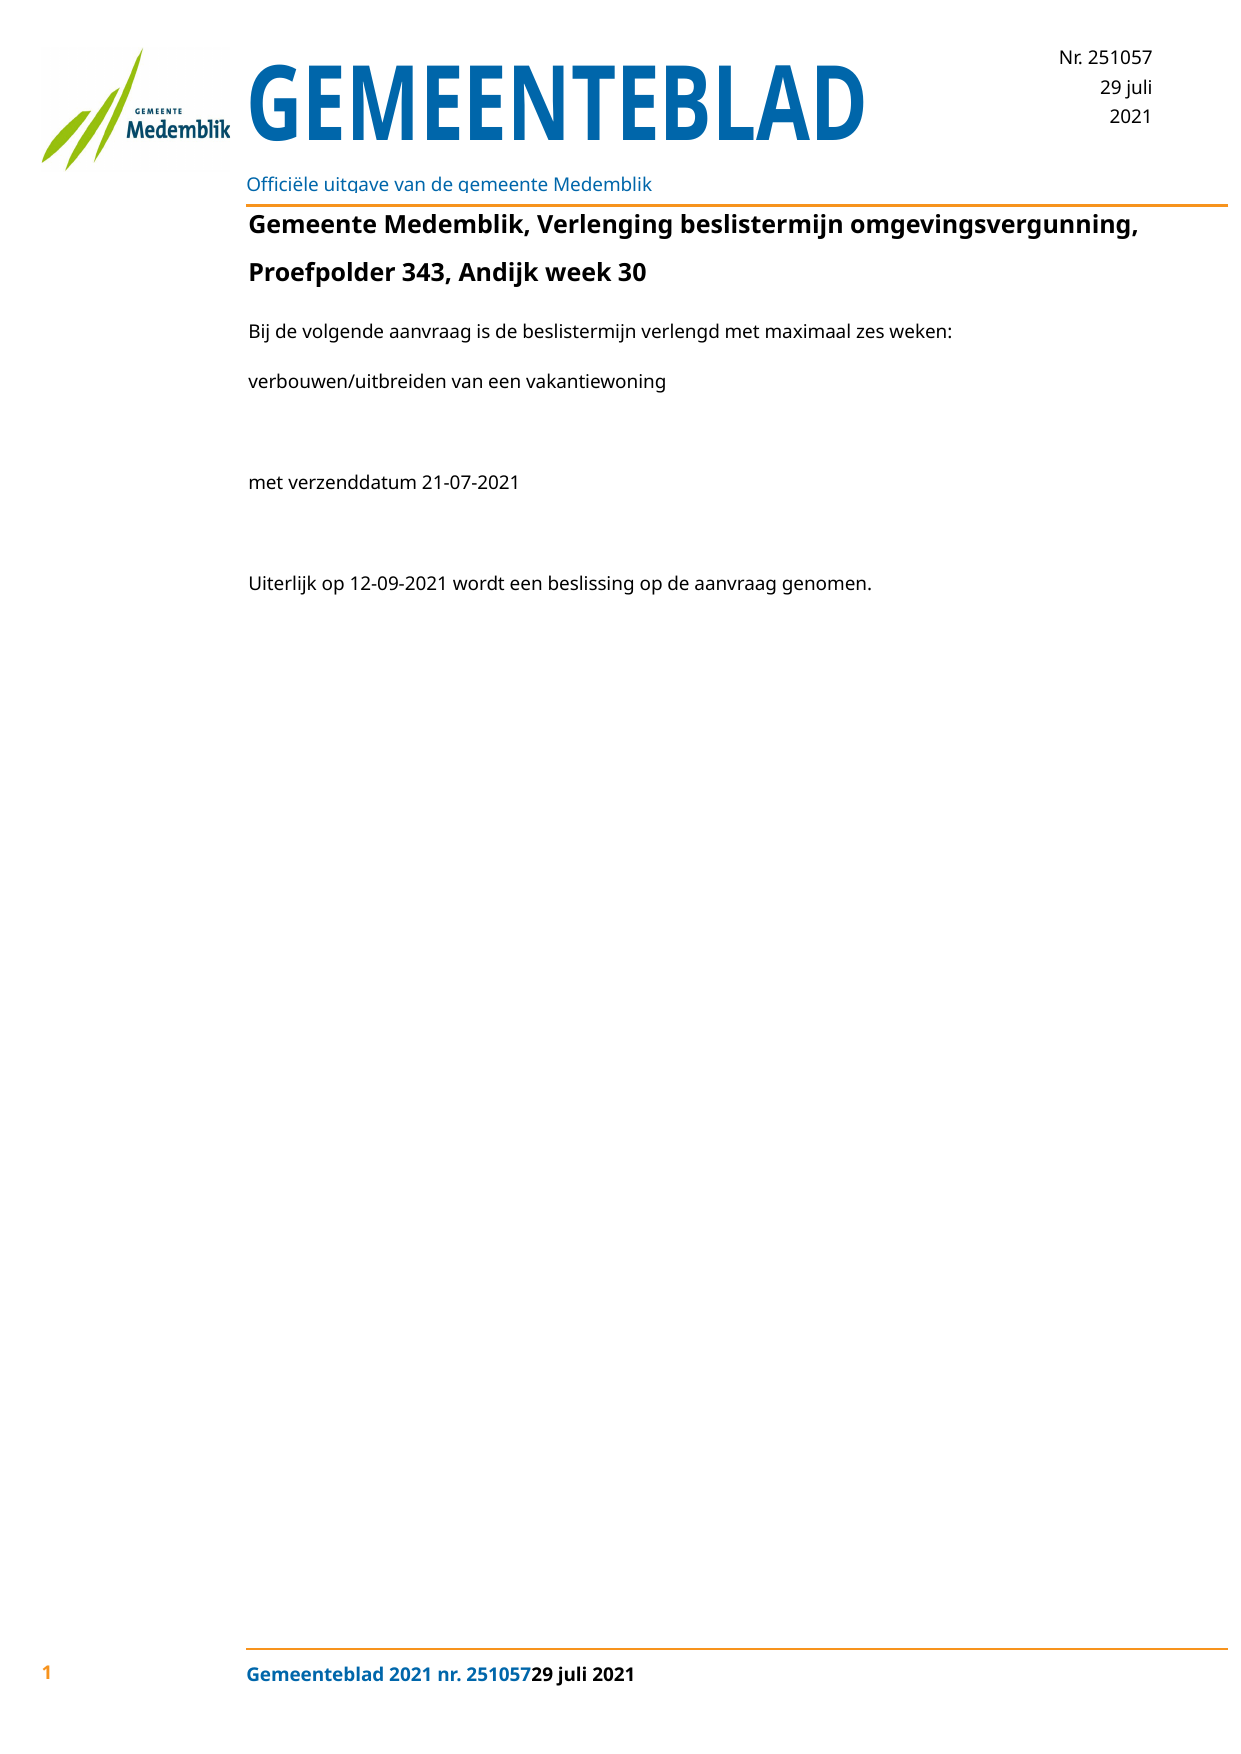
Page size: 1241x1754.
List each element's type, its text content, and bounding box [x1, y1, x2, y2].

text met verzenddatum 21-07-2021 [248, 469, 1152, 495]
text Bij de volgende aanvraag is de beslistermijn verlengd met maximaal zes weken: [248, 318, 1152, 344]
text Gemeente Medemblik, Verlenging beslistermijn omgevingsvergunning, Proefpolder 343, Andijk week 30 [248, 207, 1152, 288]
text verbouwen/uitbreiden van een vakantiewoning [248, 368, 1152, 394]
picture [41, 47, 231, 172]
text Uiterlijk op 12-09-2021 wordt een beslissing op de aanvraag genomen. [248, 570, 1152, 596]
